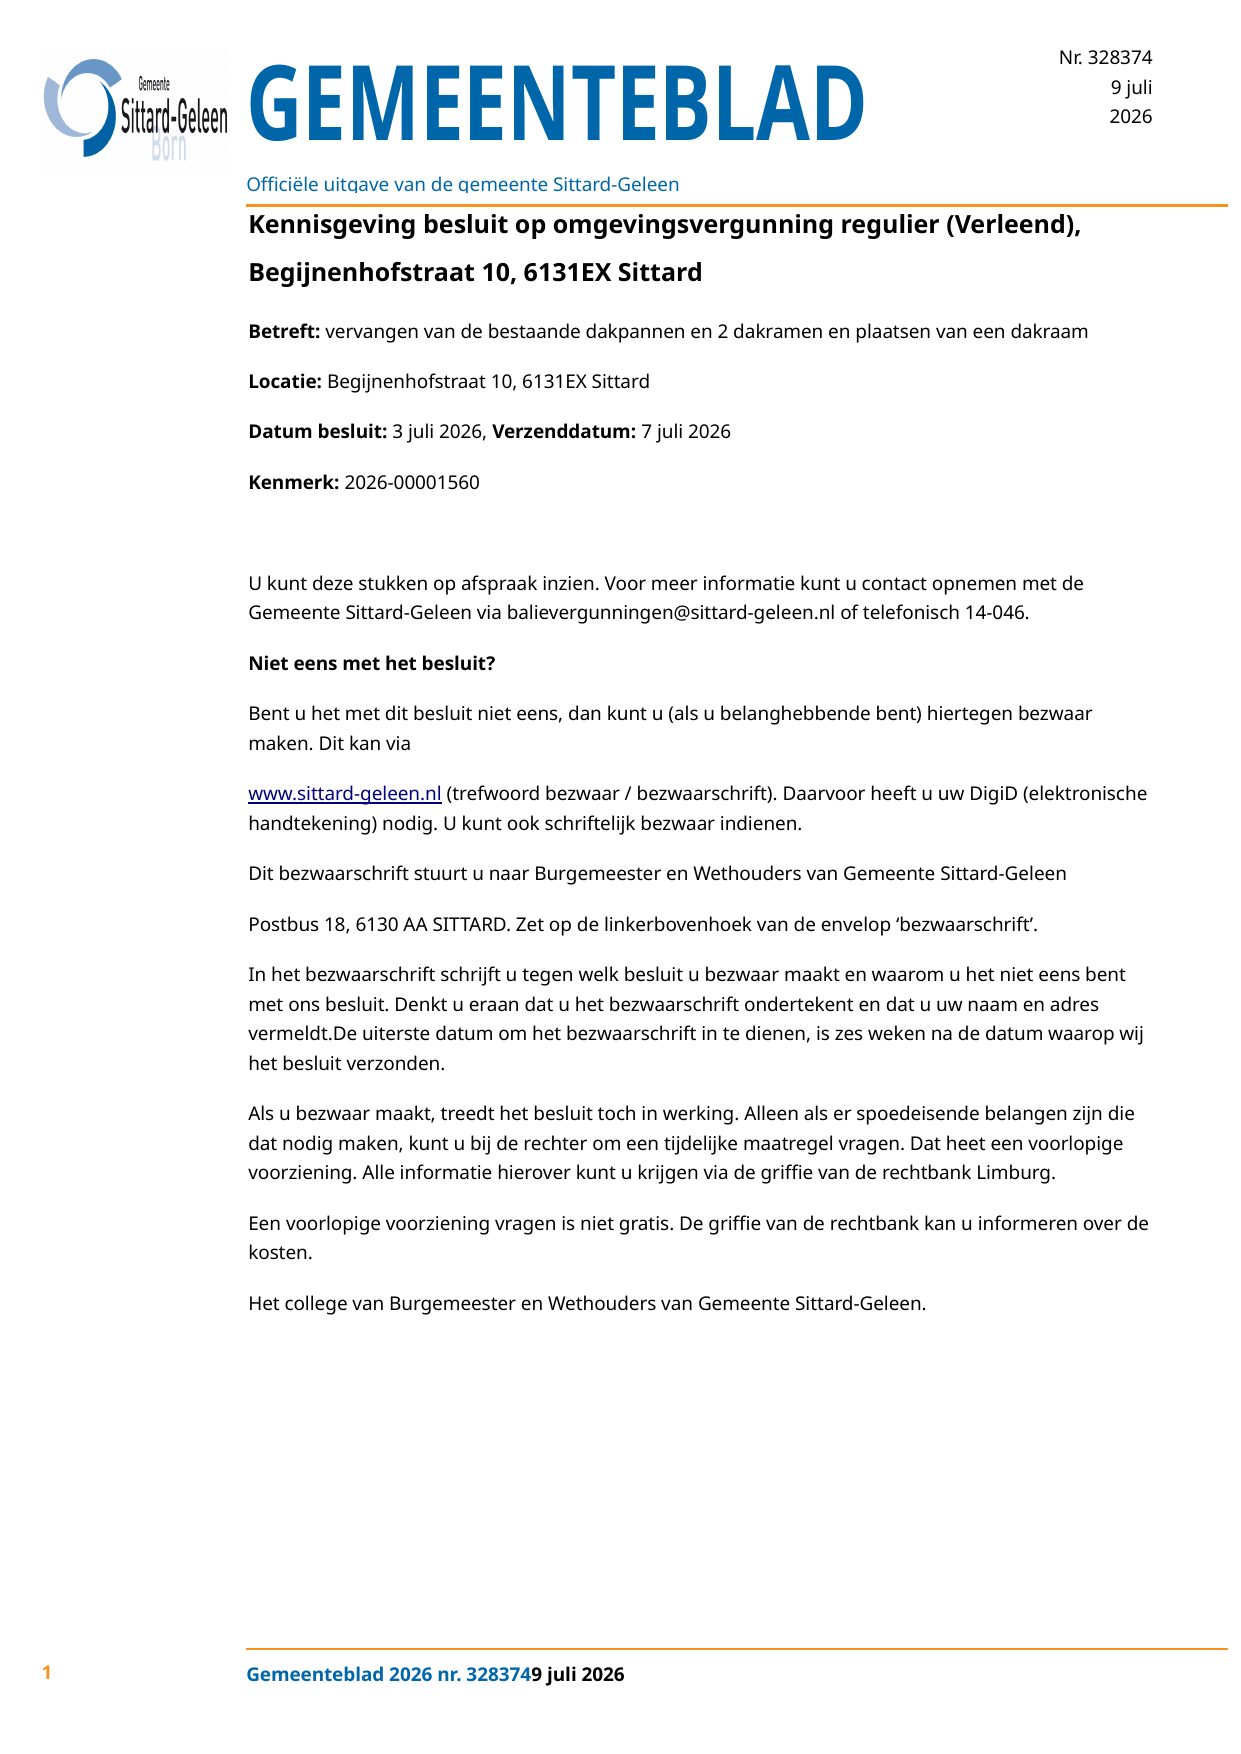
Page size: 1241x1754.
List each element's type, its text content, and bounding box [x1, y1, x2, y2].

text Betreft: vervangen van de bestaande dakpannen en 2 dakramen en plaatsen van een dakraam [248, 318, 1152, 344]
text Locatie: Begijnenhofstraat 10, 6131EX Sittard [248, 368, 1152, 394]
text www.sittard-geleen.nl (trefwoord bezwaar / bezwaarschrift). Daarvoor heeft u uw DigiD (elektronische handtekening) nodig. U kunt ook schriftelijk bezwaar indienen. [248, 780, 1152, 836]
text Kennisgeving besluit op omgevingsvergunning regulier (Verleend), Begijnenhofstraat 10, 6131EX Sittard [248, 207, 1152, 288]
text Bent u het met dit besluit niet eens, dan kunt u (als u belanghebbende bent) hiertegen bezwaar maken. Dit kan via [248, 700, 1152, 756]
text Het college van Burgemeester en Wethouders van Gemeente Sittard-Geleen. [248, 1290, 1152, 1316]
text Niet eens met het besluit? [248, 650, 1152, 676]
text Een voorlopige voorziening vragen is niet gratis. De griffie van de rechtbank kan u informeren over de kosten. [248, 1210, 1152, 1265]
text Postbus 18, 6130 AA SITTARD. Zet op de linkerbovenhoek van de envelop ‘bezwaarschrift’. [248, 911, 1152, 937]
text Dit bezwaarschrift stuurt u naar Burgemeester en Wethouders van Gemeente Sittard-Geleen [248, 860, 1152, 886]
text Kenmerk: 2026-00001560 [248, 469, 1152, 495]
text In het bezwaarschrift schrijft u tegen welk besluit u bezwaar maakt en waarom u het niet eens bent met ons besluit. Denkt u eraan dat u het bezwaarschrift ondertekent en dat u uw naam en adres vermeldt.De uiterste datum om het bezwaarschrift in te dienen, is zes weken na de datum waarop wij het besluit verzonden. [248, 961, 1152, 1076]
text Datum besluit: 3 juli 2026, Verzenddatum: 7 juli 2026 [248, 419, 1152, 444]
picture [41, 47, 231, 172]
text Als u bezwaar maakt, treedt het besluit toch in werking. Alleen als er spoedeisende belangen zijn die dat nodig maken, kunt u bij de rechter om een tijdelijke maatregel vragen. Dat heet een voorlopige voorziening. Alle informatie hierover kunt u krijgen via de griffie van de rechtbank Limburg. [248, 1100, 1152, 1185]
text U kunt deze stukken op afspraak inzien. Voor meer informatie kunt u contact opnemen met de Gemeente Sittard-Geleen via balievergunningen@sittard-geleen.nl of telefonisch 14-046. [248, 570, 1152, 625]
